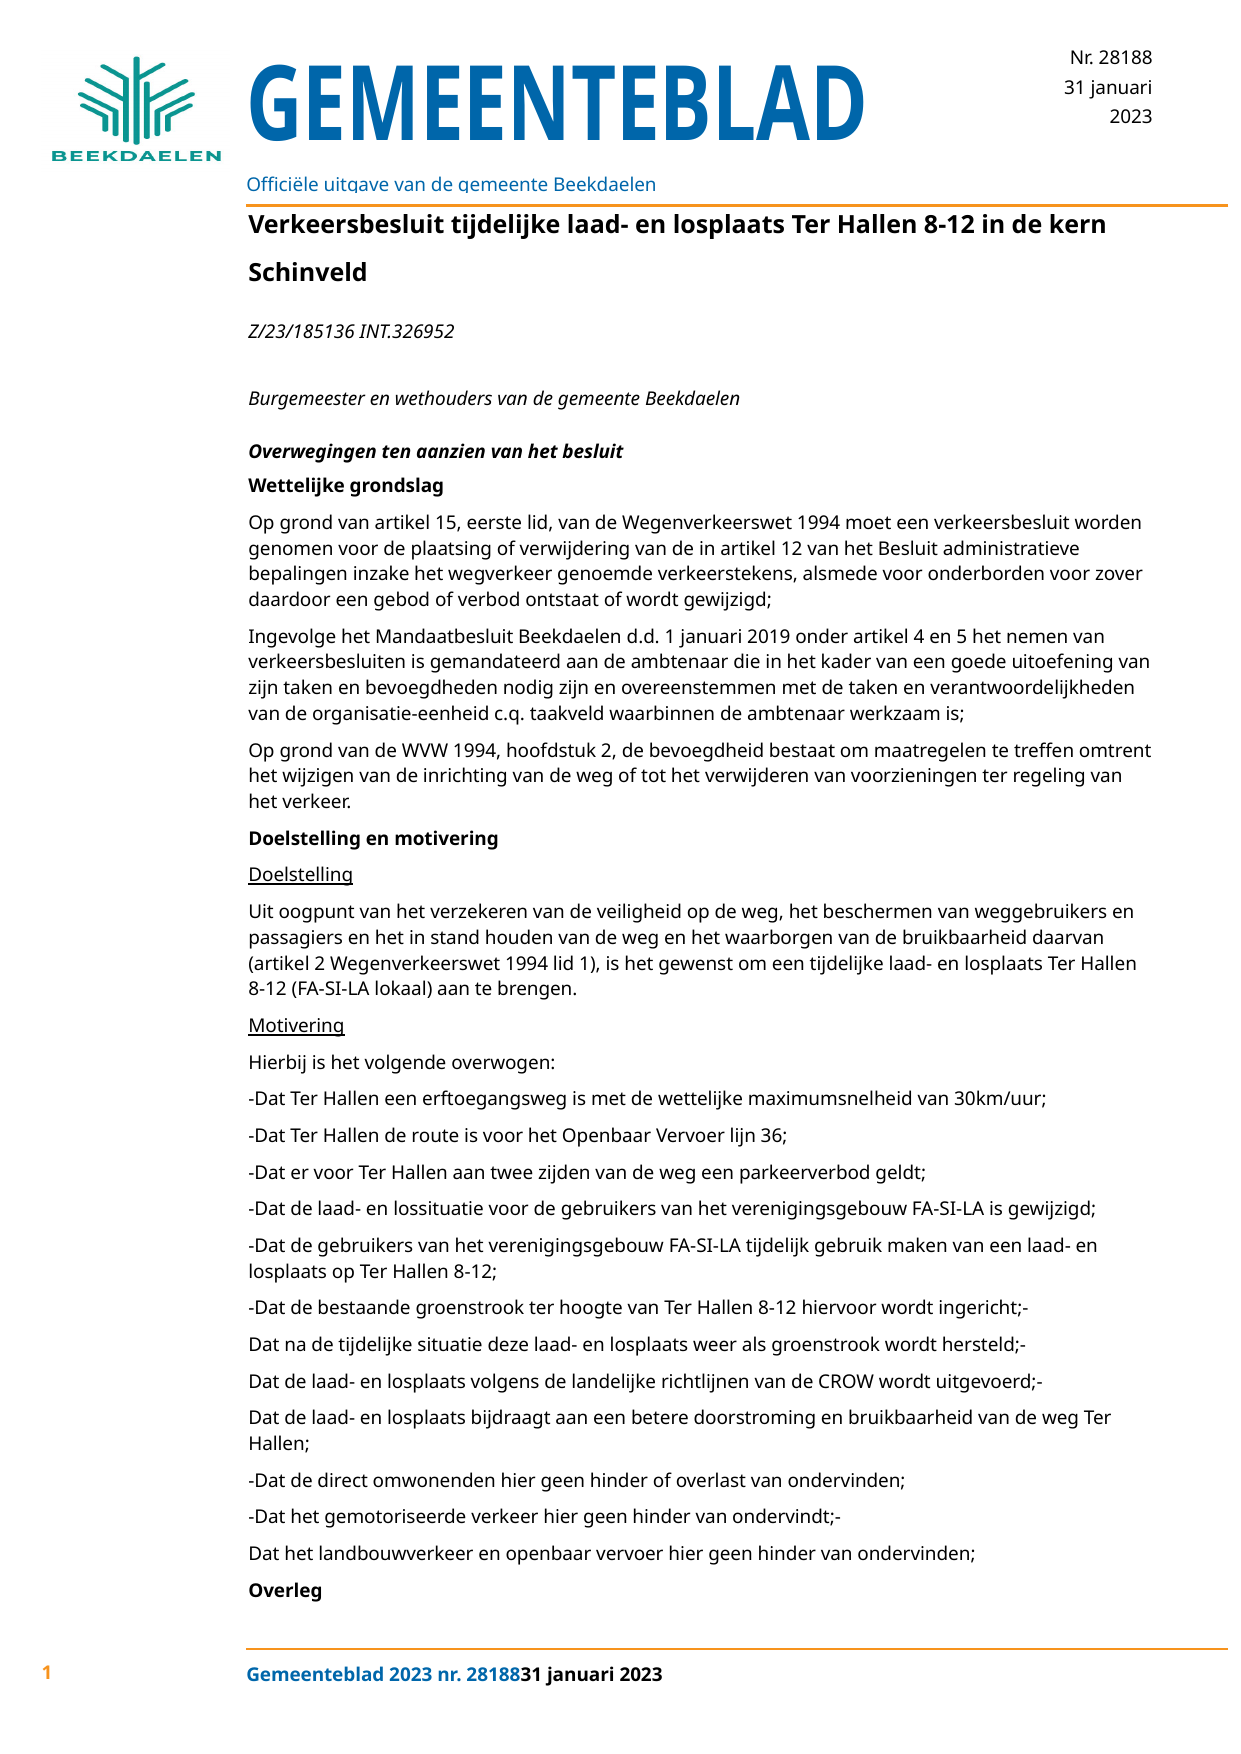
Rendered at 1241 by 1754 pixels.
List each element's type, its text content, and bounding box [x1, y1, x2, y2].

text Overleg [248, 1577, 1152, 1603]
picture [41, 47, 231, 172]
text Op grond van de WVW 1994, hoofdstuk 2, de bevoegdheid bestaat om maatregelen te treffen omtrent het wijzigen van de inrichting van de weg of tot het verwijderen van voorzieningen ter regeling van het verkeer. [248, 737, 1152, 814]
text Verkeersbesluit tijdelijke laad- en losplaats Ter Hallen 8-12 in de kern Schinveld [248, 207, 1152, 288]
text -Dat de gebruikers van het verenigingsgebouw FA-SI-LA tijdelijk gebruik maken van een laad- en losplaats op Ter Hallen 8-12; [248, 1232, 1152, 1284]
text Burgemeester en wethouders van de gemeente Beekdaelen [248, 386, 1152, 411]
text Dat de laad- en losplaats bijdraagt aan een betere doorstroming en bruikbaarheid van de weg Ter Hallen; [248, 1404, 1152, 1456]
text Doelstelling [248, 862, 1152, 887]
text Hierbij is het volgende overwogen: [248, 1049, 1152, 1074]
text Wettelijke grondslag [248, 472, 1152, 498]
text Motivering [248, 1012, 1152, 1038]
text -Dat het gemotoriseerde verkeer hier geen hinder van ondervindt;- [248, 1504, 1152, 1529]
text Dat na de tijdelijke situatie deze laad- en losplaats weer als groenstrook wordt hersteld;- [248, 1331, 1152, 1357]
text Overwegingen ten aanzien van het besluit [248, 438, 1152, 464]
text -Dat de laad- en lossituatie voor de gebruikers van het verenigingsgebouw FA-SI-LA is gewijzigd; [248, 1196, 1152, 1221]
text -Dat de bestaande groenstrook ter hoogte van Ter Hallen 8-12 hiervoor wordt ingericht;- [248, 1294, 1152, 1320]
text -Dat Ter Hallen een erftoegangsweg is met de wettelijke maximumsnelheid van 30km/uur; [248, 1086, 1152, 1111]
text Ingevolge het Mandaatbesluit Beekdaelen d.d. 1 januari 2019 onder artikel 4 en 5 het nemen van verkeersbesluiten is gemandateerd aan de ambtenaar die in het kader van een goede uitoefening van zijn taken en bevoegdheden nodig zijn en overeenstemmen met de taken en verantwoordelijkheden van de organisatie-eenheid c.q. taakveld waarbinnen de ambtenaar werkzaam is; [248, 623, 1152, 726]
text -Dat de direct omwonenden hier geen hinder of overlast van ondervinden; [248, 1467, 1152, 1493]
text -Dat er voor Ter Hallen aan twee zijden van de weg een parkeerverbod geldt; [248, 1159, 1152, 1184]
text Z/23/185136 INT.326952 [248, 318, 1152, 344]
text -Dat Ter Hallen de route is voor het Openbaar Vervoer lijn 36; [248, 1122, 1152, 1148]
text Doelstelling en motivering [248, 825, 1152, 851]
text Op grond van artikel 15, eerste lid, van de Wegenverkeerswet 1994 moet een verkeersbesluit worden genomen voor de plaatsing of verwijdering van de in artikel 12 van het Besluit administratieve bepalingen inzake het wegverkeer genoemde verkeerstekens, alsmede voor onderborden voor zover daardoor een gebod of verbod ontstaat of wordt gewijzigd; [248, 509, 1152, 612]
text Uit oogpunt van het verzekeren van de veiligheid op de weg, het beschermen van weggebruikers en passagiers en het in stand houden van de weg en het waarborgen van de bruikbaarheid daarvan (artikel 2 Wegenverkeerswet 1994 lid 1), is het gewenst om een tijdelijke laad- en losplaats Ter Hallen 8-12 (FA-SI-LA lokaal) aan te brengen. [248, 898, 1152, 1001]
text Dat het landbouwverkeer en openbaar vervoer hier geen hinder van ondervinden; [248, 1540, 1152, 1566]
text Dat de laad- en losplaats volgens de landelijke richtlijnen van de CROW wordt uitgevoerd;- [248, 1368, 1152, 1394]
